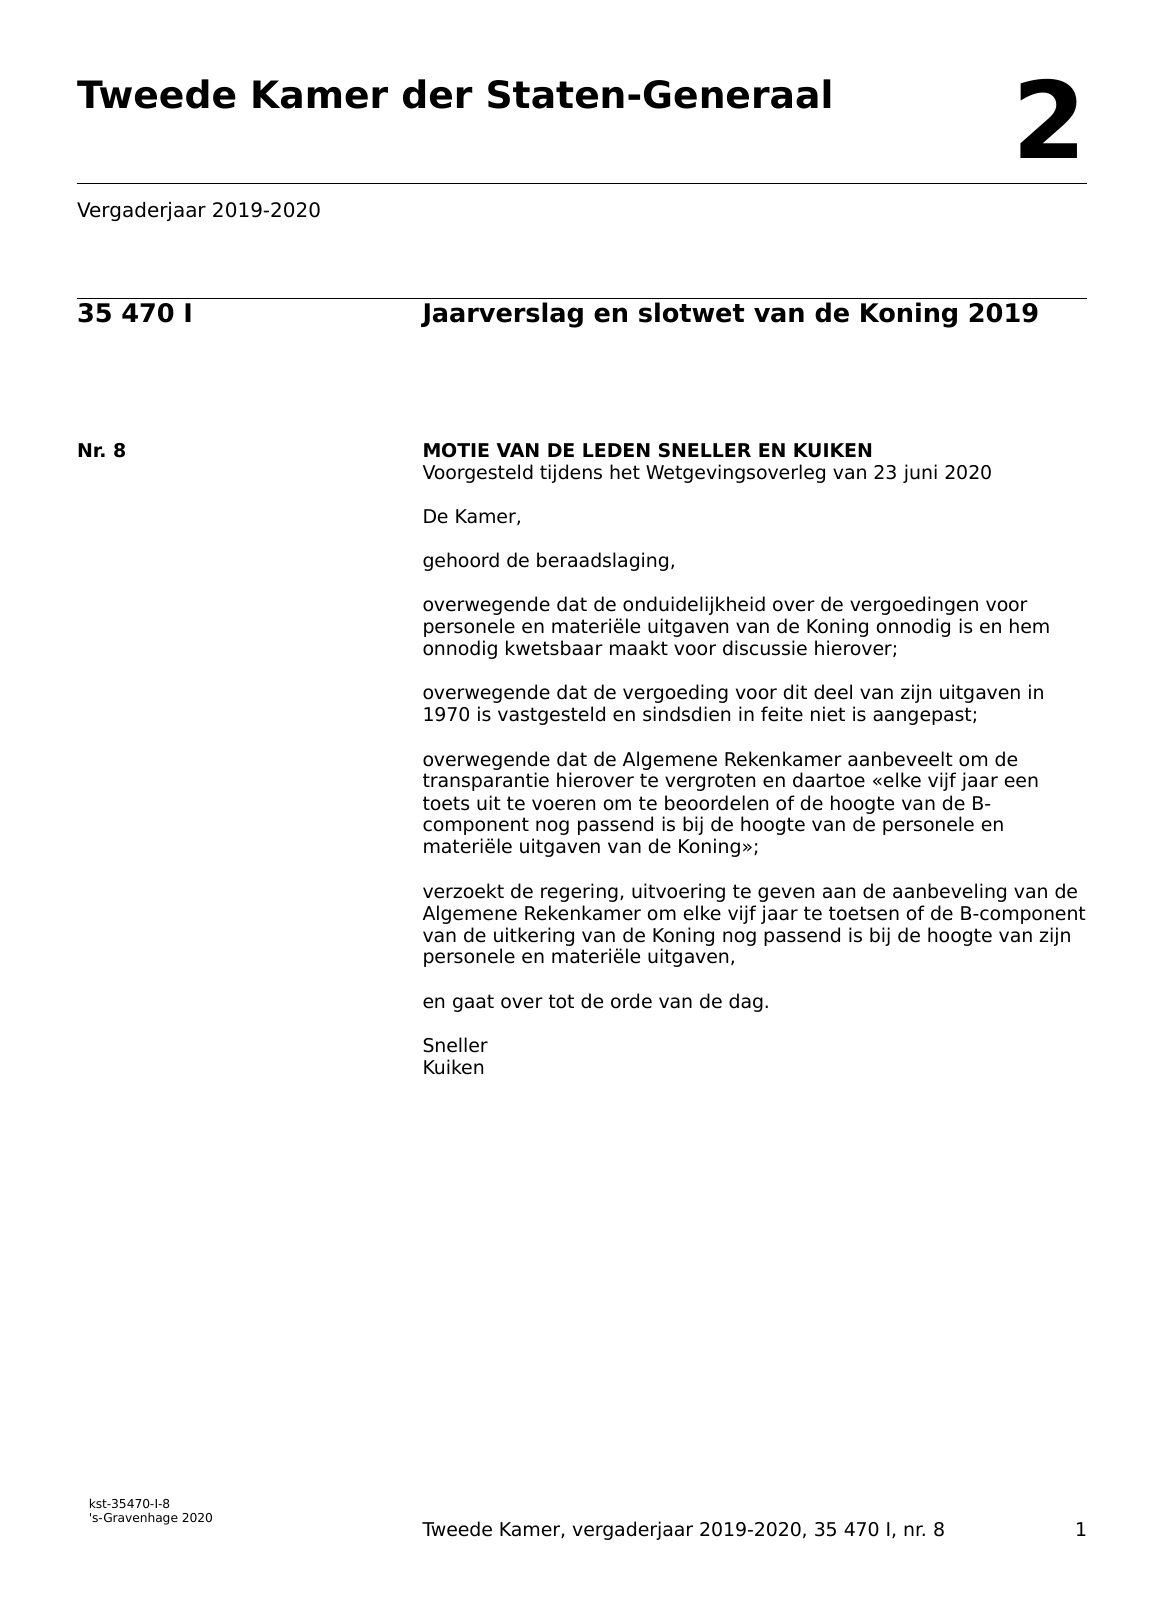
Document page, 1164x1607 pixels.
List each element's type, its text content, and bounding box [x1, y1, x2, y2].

subtitle 35 470 I Jaarverslag en slotwet van de Koning 2019 [77, 299, 1087, 329]
subtitle Nr. 8 MOTIE VAN DE LEDEN SNELLER EN KUIKEN [77, 440, 1087, 462]
table_header 2 [886, 59, 1087, 183]
text verzoekt de regering, uitvoering te geven aan de aanbeveling van de Algemene Rekenkamer om elke vijf jaar te toetsen of de B-component van de uitkering van de Koning nog passend is bij de hoogte van zijn personele en materiële uitgaven, [422, 881, 1087, 968]
text Kuiken [422, 1057, 1087, 1079]
text kst-35470-I-8 [88, 1497, 323, 1511]
table_cell Vergaderjaar 2019-2020 [77, 184, 1087, 298]
text De Kamer, [422, 506, 1087, 528]
text 's-Gravenhage 2020 [88, 1511, 323, 1525]
table_header Tweede Kamer der Staten-Generaal [77, 59, 886, 183]
text Voorgesteld tijdens het Wetgevingsoverleg van 23 juni 2020 [422, 462, 1087, 484]
text gehoord de beraadslaging, [422, 550, 1087, 572]
text overwegende dat de Algemene Rekenkamer aanbeveelt om de transparantie hierover te vergroten en daartoe «elke vijf jaar een toets uit te voeren om te beoordelen of de hoogte van de B-component nog passend is bij de hoogte van de personele en materiële uitgaven van de Koning»; [422, 748, 1087, 858]
text en gaat over tot de orde van de dag. [422, 991, 1087, 1013]
text overwegende dat de vergoeding voor dit deel van zijn uitgaven in 1970 is vastgesteld en sindsdien in feite niet is aangepast; [422, 682, 1087, 726]
text overwegende dat de onduidelijkheid over de vergoedingen voor personele en materiële uitgaven van de Koning onnodig is en hem onnodig kwetsbaar maakt voor discussie hierover; [422, 594, 1087, 660]
text Sneller [422, 1035, 1087, 1057]
